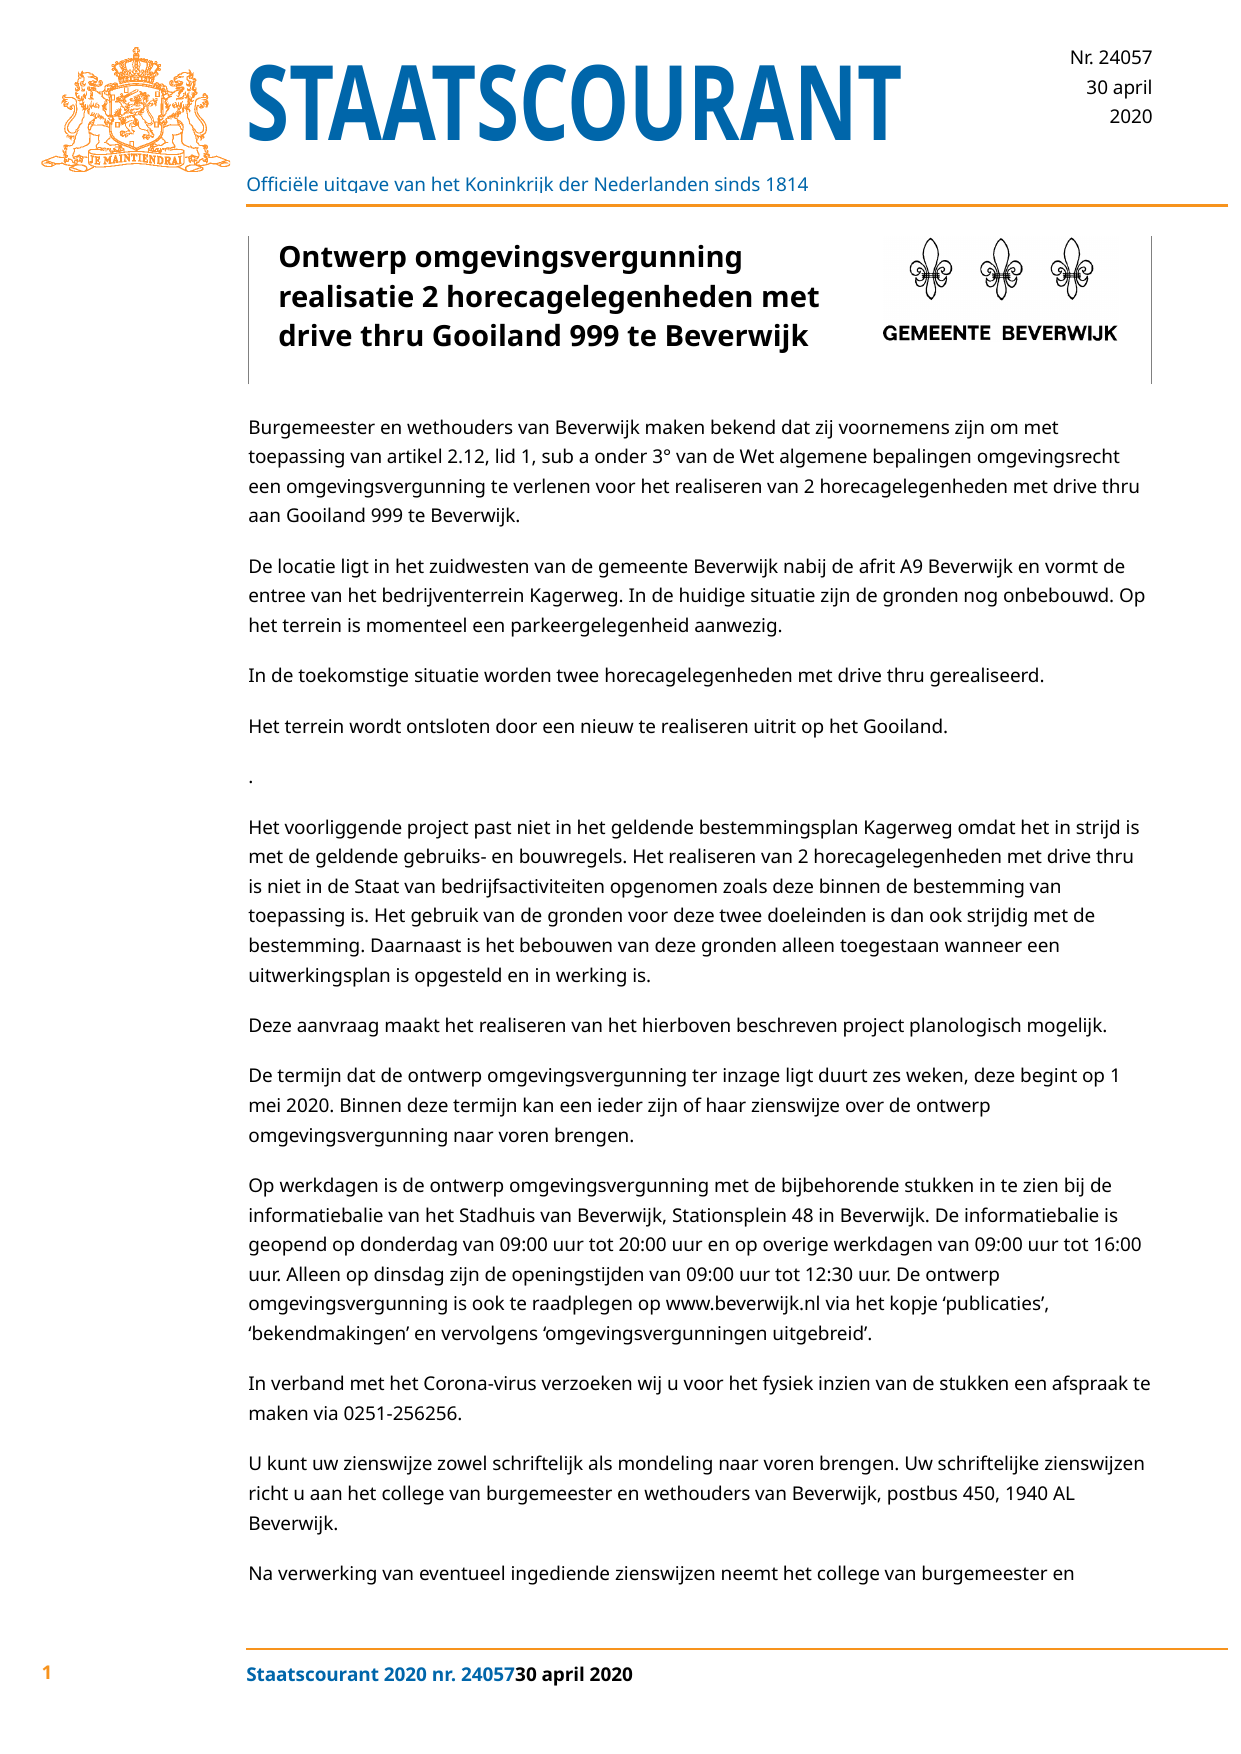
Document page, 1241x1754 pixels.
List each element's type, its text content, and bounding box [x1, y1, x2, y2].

text De termijn dat de ontwerp omgevingsvergunning ter inzage ligt duurt zes weken, deze begint op 1 mei 2020. Binnen deze termijn kan een ieder zijn of haar zienswijze over de ontwerp omgevingsvergunning naar voren brengen. [248, 1063, 1152, 1148]
text Burgemeester en wethouders van Beverwijk maken bekend dat zij voornemens zijn om met toepassing van artikel 2.12, lid 1, sub a onder 3° van de Wet algemene bepalingen omgevingsrecht een omgevingsvergunning te verlenen voor het realiseren van 2 horecagelegenheden met drive thru aan Gooiland 999 te Beverwijk. [248, 414, 1152, 528]
text Na verwerking van eventueel ingediende zienswijzen neemt het college van burgemeester en [248, 1560, 1152, 1586]
text De locatie ligt in het zuidwesten van de gemeente Beverwijk nabij de afrit A9 Beverwijk en vormt de entree van het bedrijventerrein Kagerweg. In de huidige situatie zijn de gronden nog onbebouwd. Op het terrein is momenteel een parkeergelegenheid aanwezig. [248, 553, 1152, 638]
text Het voorliggende project past niet in het geldende bestemmingsplan Kagerweg omdat het in strijd is met de geldende gebruiks- en bouwregels. Het realiseren van 2 horecagelegenheden met drive thru is niet in de Staat van bedrijfsactiviteiten opgenomen zoals deze binnen de bestemming van toepassing is. Het gebruik van de gronden voor deze twee doeleinden is dan ook strijdig met de bestemming. Daarnaast is het bebouwen van deze gronden alleen toegestaan wanneer een uitwerkingsplan is opgesteld en in werking is. [248, 814, 1152, 988]
table_header Ontwerp omgevingsvergunning realisatie 2 horecagelegenheden met drive thru Gooiland 999 te Beverwijk [249, 236, 850, 384]
text U kunt uw zienswijze zowel schriftelijk als mondeling naar voren brengen. Uw schriftelijke zienswijzen richt u aan het college van burgemeester en wethouders van Beverwijk, postbus 450, 1940 AL Beverwijk. [248, 1451, 1152, 1536]
text Op werkdagen is de ontwerp omgevingsvergunning met de bijbehorende stukken in te zien bij de informatiebalie van het Stadhuis van Beverwijk, Stationsplein 48 in Beverwijk. De informatiebalie is geopend op donderdag van 09:00 uur tot 20:00 uur en op overige werkdagen van 09:00 uur tot 16:00 uur. Alleen op dinsdag zijn de openingstijden van 09:00 uur tot 12:30 uur. De ontwerp omgevingsvergunning is ook te raadplegen op www.beverwijk.nl via het kopje ‘publicaties’, ‘bekendmakingen’ en vervolgens ‘omgevingsvergunningen uitgebreid’. [248, 1172, 1152, 1346]
text Het terrein wordt ontsloten door een nieuw te realiseren uitrit op het Gooiland. [248, 713, 1152, 739]
picture [41, 47, 231, 172]
text Deze aanvraag maakt het realiseren van het hierboven beschreven project planologisch mogelijk. [248, 1012, 1152, 1038]
text In de toekomstige situatie worden twee horecagelegenheden met drive thru gerealiseerd. [248, 663, 1152, 688]
picture [882, 236, 1119, 342]
text . [248, 763, 1152, 789]
table_header [850, 236, 1151, 384]
text In verband met het Corona-virus verzoeken wij u voor het fysiek inzien van de stukken een afspraak te maken via 0251-256256. [248, 1371, 1152, 1426]
